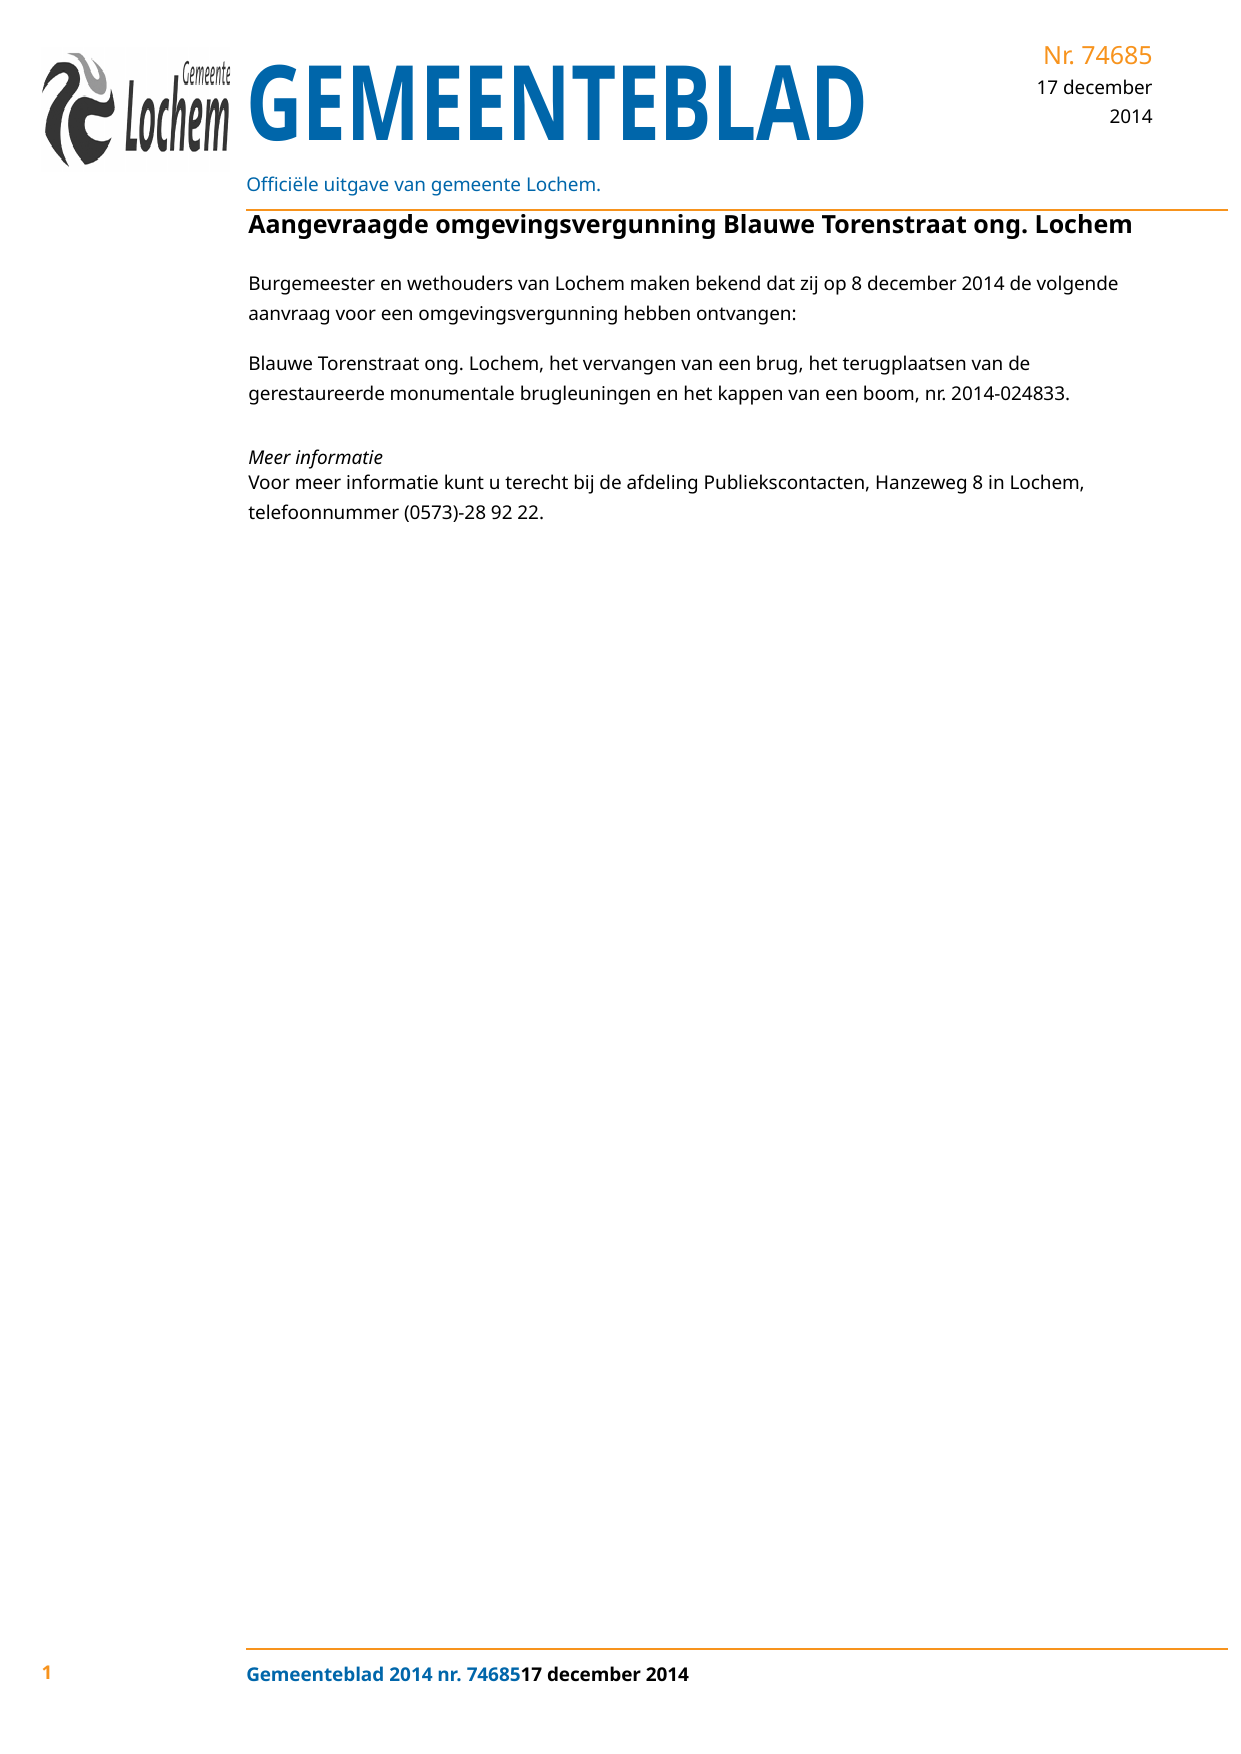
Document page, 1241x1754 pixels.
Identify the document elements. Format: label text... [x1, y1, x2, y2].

text Aangevraagde omgevingsvergunning Blauwe Torenstraat ong. Lochem [248, 211, 1152, 241]
picture [41, 47, 231, 172]
text Meer informatie [248, 444, 1152, 469]
text Blauwe Torenstraat ong. Lochem, het vervangen van een brug, het terugplaatsen van de gerestaureerde monumentale brugleuningen en het kappen van een boom, nr. 2014-024833. [248, 350, 1152, 406]
text Burgemeester en wethouders van Lochem maken bekend dat zij op 8 december 2014 de volgende aanvraag voor een omgevingsvergunning hebben ontvangen: [248, 270, 1152, 326]
text Voor meer informatie kunt u terecht bij de afdeling Publiekscontacten, Hanzeweg 8 in Lochem, telefoonnummer (0573)-28 92 22. [248, 469, 1152, 525]
